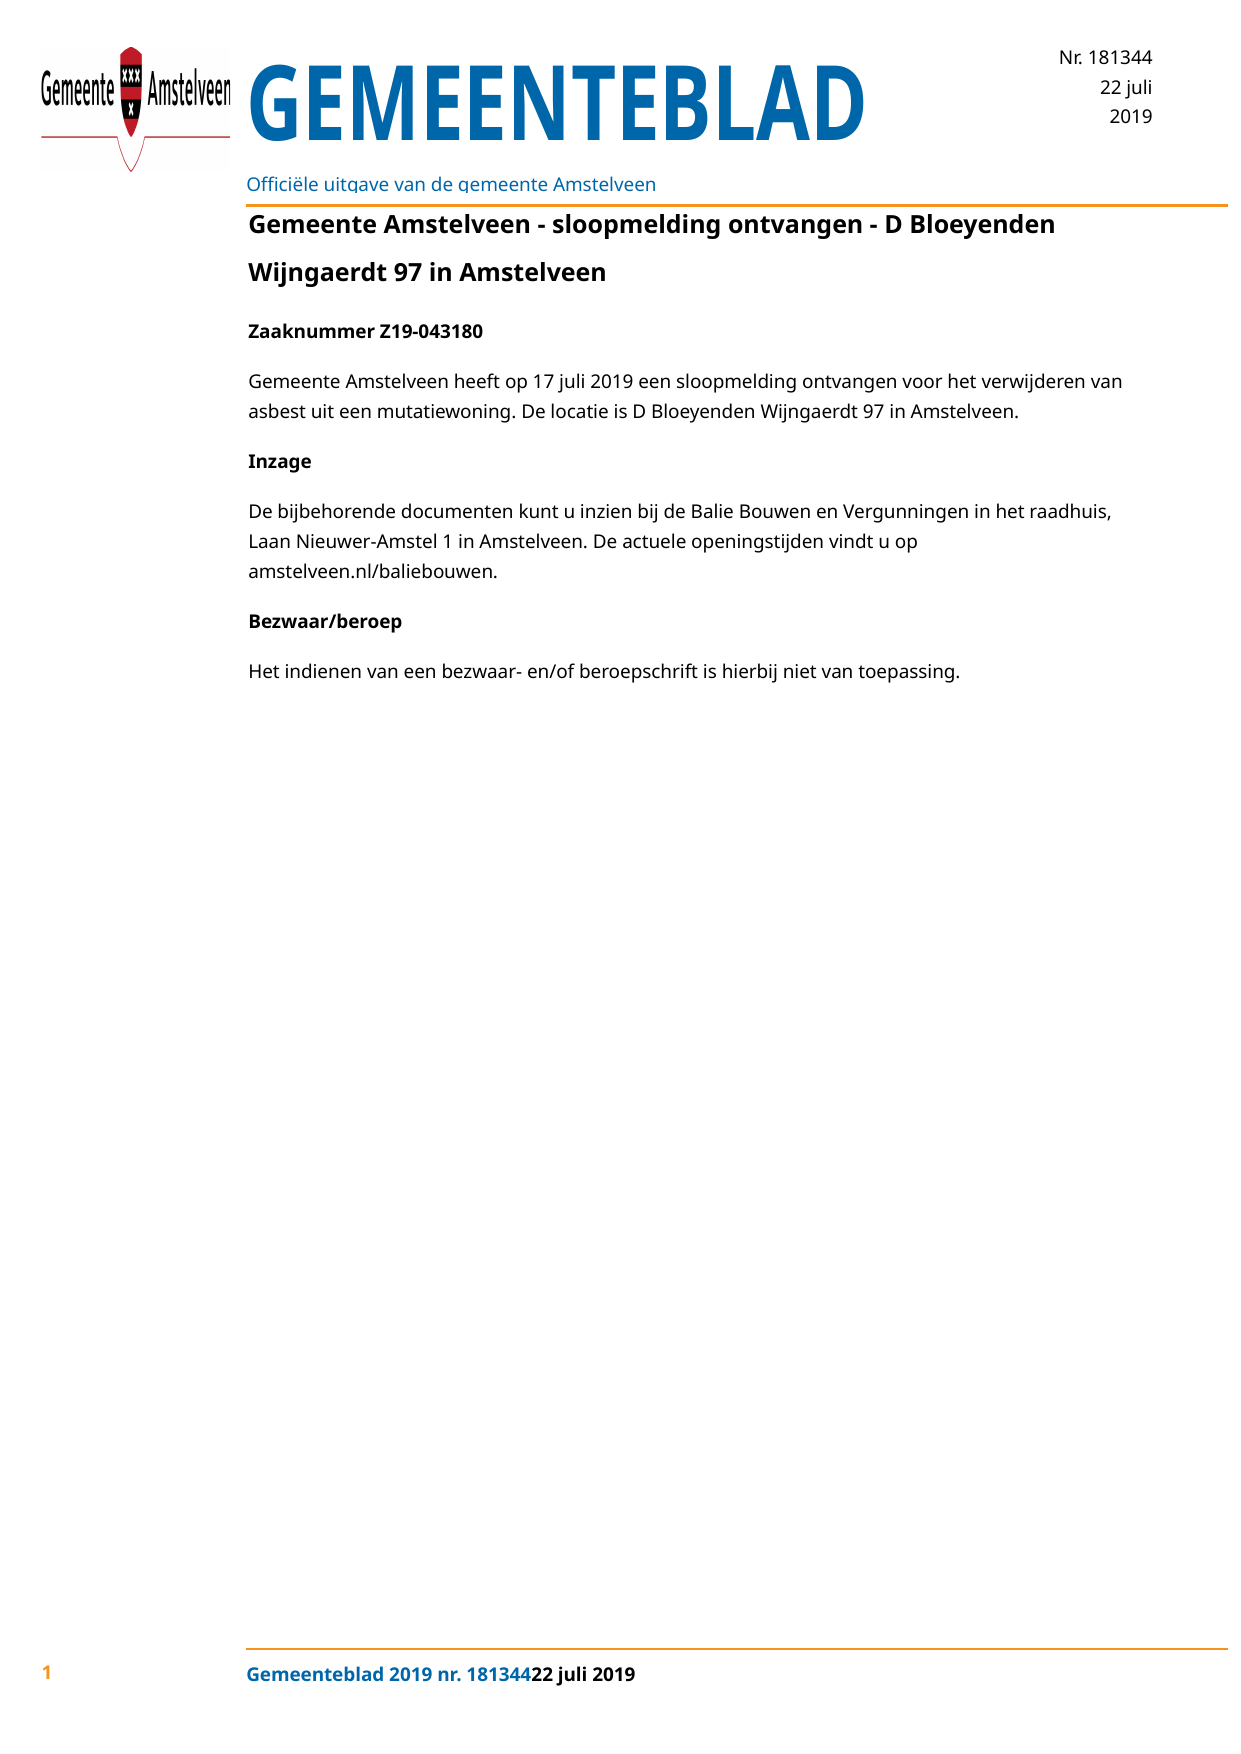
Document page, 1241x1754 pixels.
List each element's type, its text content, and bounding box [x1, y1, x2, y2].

text De bijbehorende documenten kunt u inzien bij de Balie Bouwen en Vergunningen in het raadhuis, Laan Nieuwer-Amstel 1 in Amstelveen. De actuele openingstijden vindt u op amstelveen.nl/baliebouwen. [248, 499, 1152, 584]
text Bezwaar/beroep [248, 608, 1152, 634]
text Het indienen van een bezwaar- en/of beroepschrift is hierbij niet van toepassing. [248, 659, 1152, 684]
text Inzage [248, 448, 1152, 474]
text Gemeente Amstelveen - sloopmelding ontvangen - D Bloeyenden Wijngaerdt 97 in Amstelveen [248, 207, 1152, 288]
picture [41, 47, 231, 172]
text Zaaknummer Z19-043180 [248, 318, 1152, 344]
text Gemeente Amstelveen heeft op 17 juli 2019 een sloopmelding ontvangen voor het verwijderen van asbest uit een mutatiewoning. De locatie is D Bloeyenden Wijngaerdt 97 in Amstelveen. [248, 368, 1152, 424]
